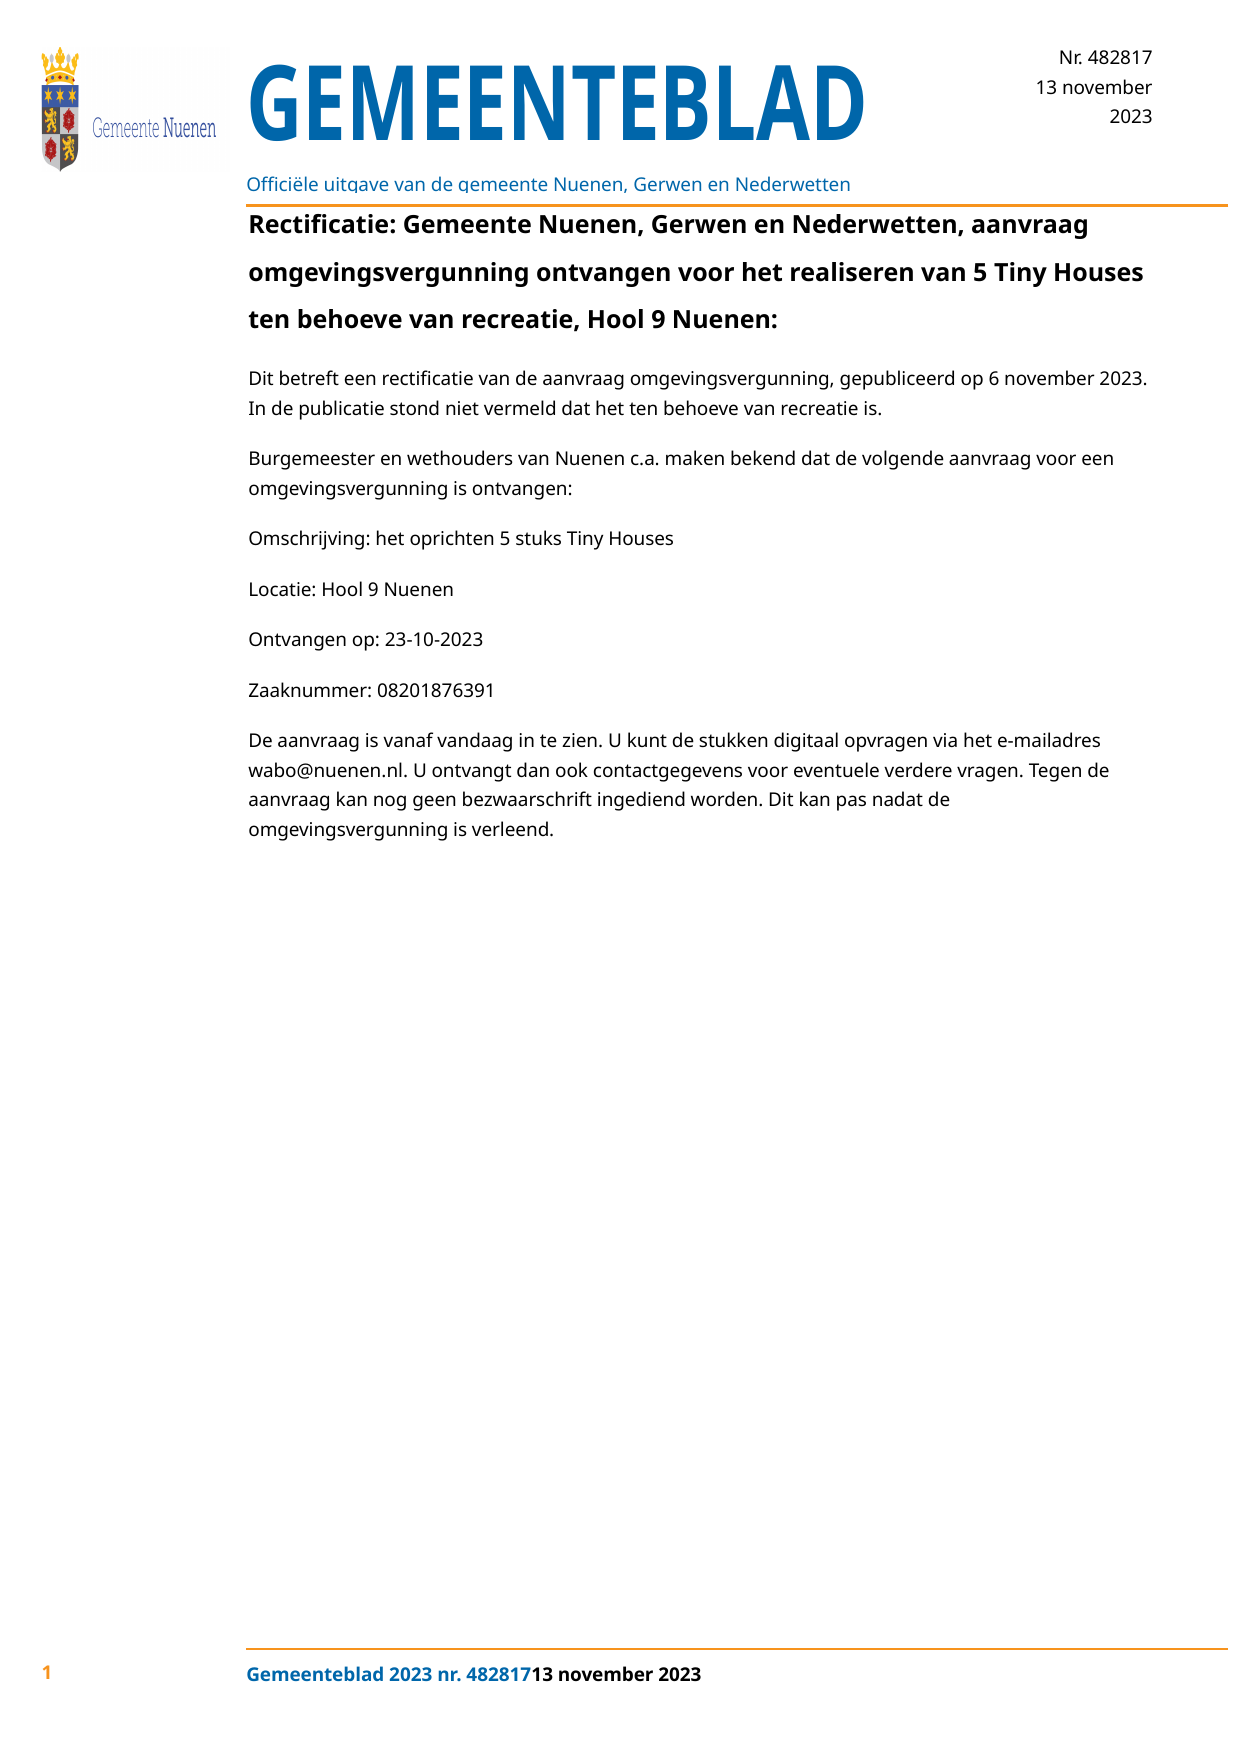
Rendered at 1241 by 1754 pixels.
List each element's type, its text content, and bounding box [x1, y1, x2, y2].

text Rectificatie: Gemeente Nuenen, Gerwen en Nederwetten, aanvraag omgevingsvergunning ontvangen voor het realiseren van 5 Tiny Houses ten behoeve van recreatie, Hool 9 Nuenen: [248, 207, 1152, 336]
text Ontvangen op: 23-10-2023 [248, 626, 1152, 652]
text De aanvraag is vanaf vandaag in te zien. U kunt de stukken digitaal opvragen via het e-mailadres wabo@nuenen.nl. U ontvangt dan ook contactgegevens voor eventuele verdere vragen. Tegen de aanvraag kan nog geen bezwaarschrift ingediend worden. Dit kan pas nadat de omgevingsvergunning is verleend. [248, 727, 1152, 842]
text Omschrijving: het oprichten 5 stuks Tiny Houses [248, 526, 1152, 551]
text Zaaknummer: 08201876391 [248, 677, 1152, 702]
text Locatie: Hool 9 Nuenen [248, 576, 1152, 602]
text Burgemeester en wethouders van Nuenen c.a. maken bekend dat de volgende aanvraag voor een omgevingsvergunning is ontvangen: [248, 446, 1152, 501]
text Dit betreft een rectificatie van de aanvraag omgevingsvergunning, gepubliceerd op 6 november 2023. In de publicatie stond niet vermeld dat het ten behoeve van recreatie is. [248, 366, 1152, 421]
picture [41, 47, 231, 172]
